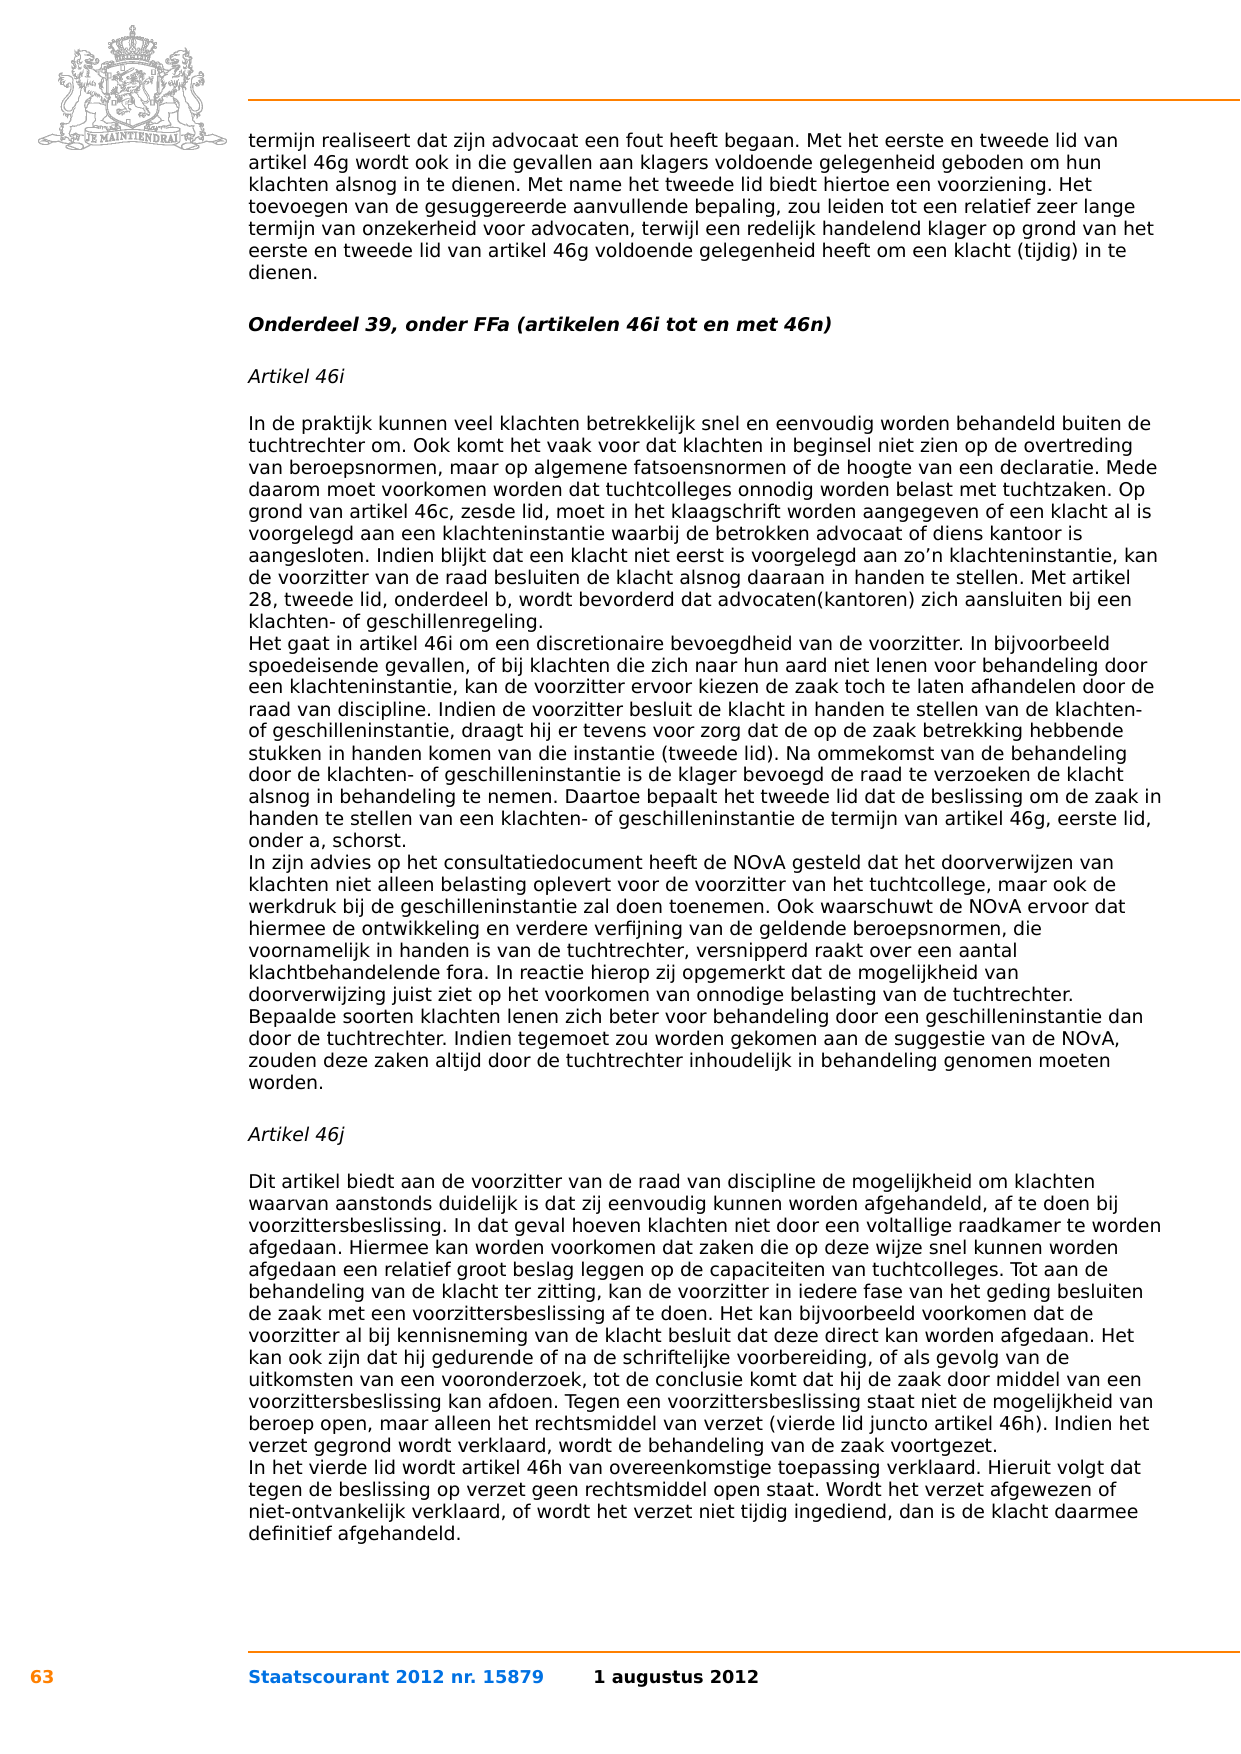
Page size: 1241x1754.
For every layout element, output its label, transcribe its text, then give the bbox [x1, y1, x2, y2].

text In de praktijk kunnen veel klachten betrekkelijk snel en eenvoudig worden behandeld buiten de tuchtrechter om. Ook komt het vaak voor dat klachten in beginsel niet zien op de overtreding van beroepsnormen, maar op algemene fatsoensnormen of de hoogte van een declaratie. Mede daarom moet voorkomen worden dat tuchtcolleges onnodig worden belast met tuchtzaken. Op grond van artikel 46c, zesde lid, moet in het klaagschrift worden aangegeven of een klacht al is voorgelegd aan een klachteninstantie waarbij de betrokken advocaat of diens kantoor is aangesloten. Indien blijkt dat een klacht niet eerst is voorgelegd aan zo’n klachteninstantie, kan de voorzitter van de raad besluiten de klacht alsnog daaraan in handen te stellen. Met artikel 28, tweede lid, onderdeel b, wordt bevorderd dat advocaten(kantoren) zich aansluiten bij een klachten- of geschillenregeling. [248, 413, 1163, 632]
picture [38, 25, 227, 150]
subtitle Onderdeel 39, onder FFa (artikelen 46i tot en met 46n) [248, 314, 1163, 336]
text termijn realiseert dat zijn advocaat een fout heeft begaan. Met het eerste en tweede lid van artikel 46g wordt ook in die gevallen aan klagers voldoende gelegenheid geboden om hun klachten alsnog in te dienen. Met name het tweede lid biedt hiertoe een voorziening. Het toevoegen van de gesuggereerde aanvullende bepaling, zou leiden tot een relatief zeer lange termijn van onzekerheid voor advocaten, terwijl een redelijk handelend klager op grond van het eerste en tweede lid van artikel 46g voldoende gelegenheid heeft om een klacht (tijdig) in te dienen. [248, 130, 1163, 284]
subtitle Artikel 46j [248, 1124, 1163, 1146]
text In het vierde lid wordt artikel 46h van overeenkomstige toepassing verklaard. Hieruit volgt dat tegen de beslissing op verzet geen rechtsmiddel open staat. Wordt het verzet afgewezen of niet-ontvankelijk verklaard, of wordt het verzet niet tijdig ingediend, dan is de klacht daarmee definitief afgehandeld. [248, 1457, 1163, 1545]
subtitle Artikel 46i [248, 366, 1163, 388]
text In zijn advies op het consultatiedocument heeft de NOvA gesteld dat het doorverwijzen van klachten niet alleen belasting oplevert voor de voorzitter van het tuchtcollege, maar ook de werkdruk bij de geschilleninstantie zal doen toenemen. Ook waarschuwt de NOvA ervoor dat hiermee de ontwikkeling en verdere verfijning van de geldende beroepsnormen, die voornamelijk in handen is van de tuchtrechter, versnipperd raakt over een aantal klachtbehandelende fora. In reactie hierop zij opgemerkt dat de mogelijkheid van doorverwijzing juist ziet op het voorkomen van onnodige belasting van de tuchtrechter. Bepaalde soorten klachten lenen zich beter voor behandeling door een geschilleninstantie dan door de tuchtrechter. Indien tegemoet zou worden gekomen aan de suggestie van de NOvA, zouden deze zaken altijd door de tuchtrechter inhoudelijk in behandeling genomen moeten worden. [248, 852, 1163, 1094]
text Het gaat in artikel 46i om een discretionaire bevoegdheid van de voorzitter. In bijvoorbeeld spoedeisende gevallen, of bij klachten die zich naar hun aard niet lenen voor behandeling door een klachteninstantie, kan de voorzitter ervoor kiezen de zaak toch te laten afhandelen door de raad van discipline. Indien de voorzitter besluit de klacht in handen te stellen van de klachten- of geschilleninstantie, draagt hij er tevens voor zorg dat de op de zaak betrekking hebbende stukken in handen komen van die instantie (tweede lid). Na ommekomst van de behandeling door de klachten- of geschilleninstantie is de klager bevoegd de raad te verzoeken de klacht alsnog in behandeling te nemen. Daartoe bepaalt het tweede lid dat de beslissing om de zaak in handen te stellen van een klachten- of geschilleninstantie de termijn van artikel 46g, eerste lid, onder a, schorst. [248, 632, 1163, 852]
text Dit artikel biedt aan de voorzitter van de raad van discipline de mogelijkheid om klachten waarvan aanstonds duidelijk is dat zij eenvoudig kunnen worden afgehandeld, af te doen bij voorzittersbeslissing. In dat geval hoeven klachten niet door een voltallige raadkamer te worden afgedaan. Hiermee kan worden voorkomen dat zaken die op deze wijze snel kunnen worden afgedaan een relatief groot beslag leggen op de capaciteiten van tuchtcolleges. Tot aan de behandeling van de klacht ter zitting, kan de voorzitter in iedere fase van het geding besluiten de zaak met een voorzittersbeslissing af te doen. Het kan bijvoorbeeld voorkomen dat de voorzitter al bij kennisneming van de klacht besluit dat deze direct kan worden afgedaan. Het kan ook zijn dat hij gedurende of na de schriftelijke voorbereiding, of als gevolg van de uitkomsten van een vooronderzoek, tot de conclusie komt dat hij de zaak door middel van een voorzittersbeslissing kan afdoen. Tegen een voorzittersbeslissing staat niet de mogelijkheid van beroep open, maar alleen het rechtsmiddel van verzet (vierde lid juncto artikel 46h). Indien het verzet gegrond wordt verklaard, wordt de behandeling van de zaak voortgezet. [248, 1171, 1163, 1457]
